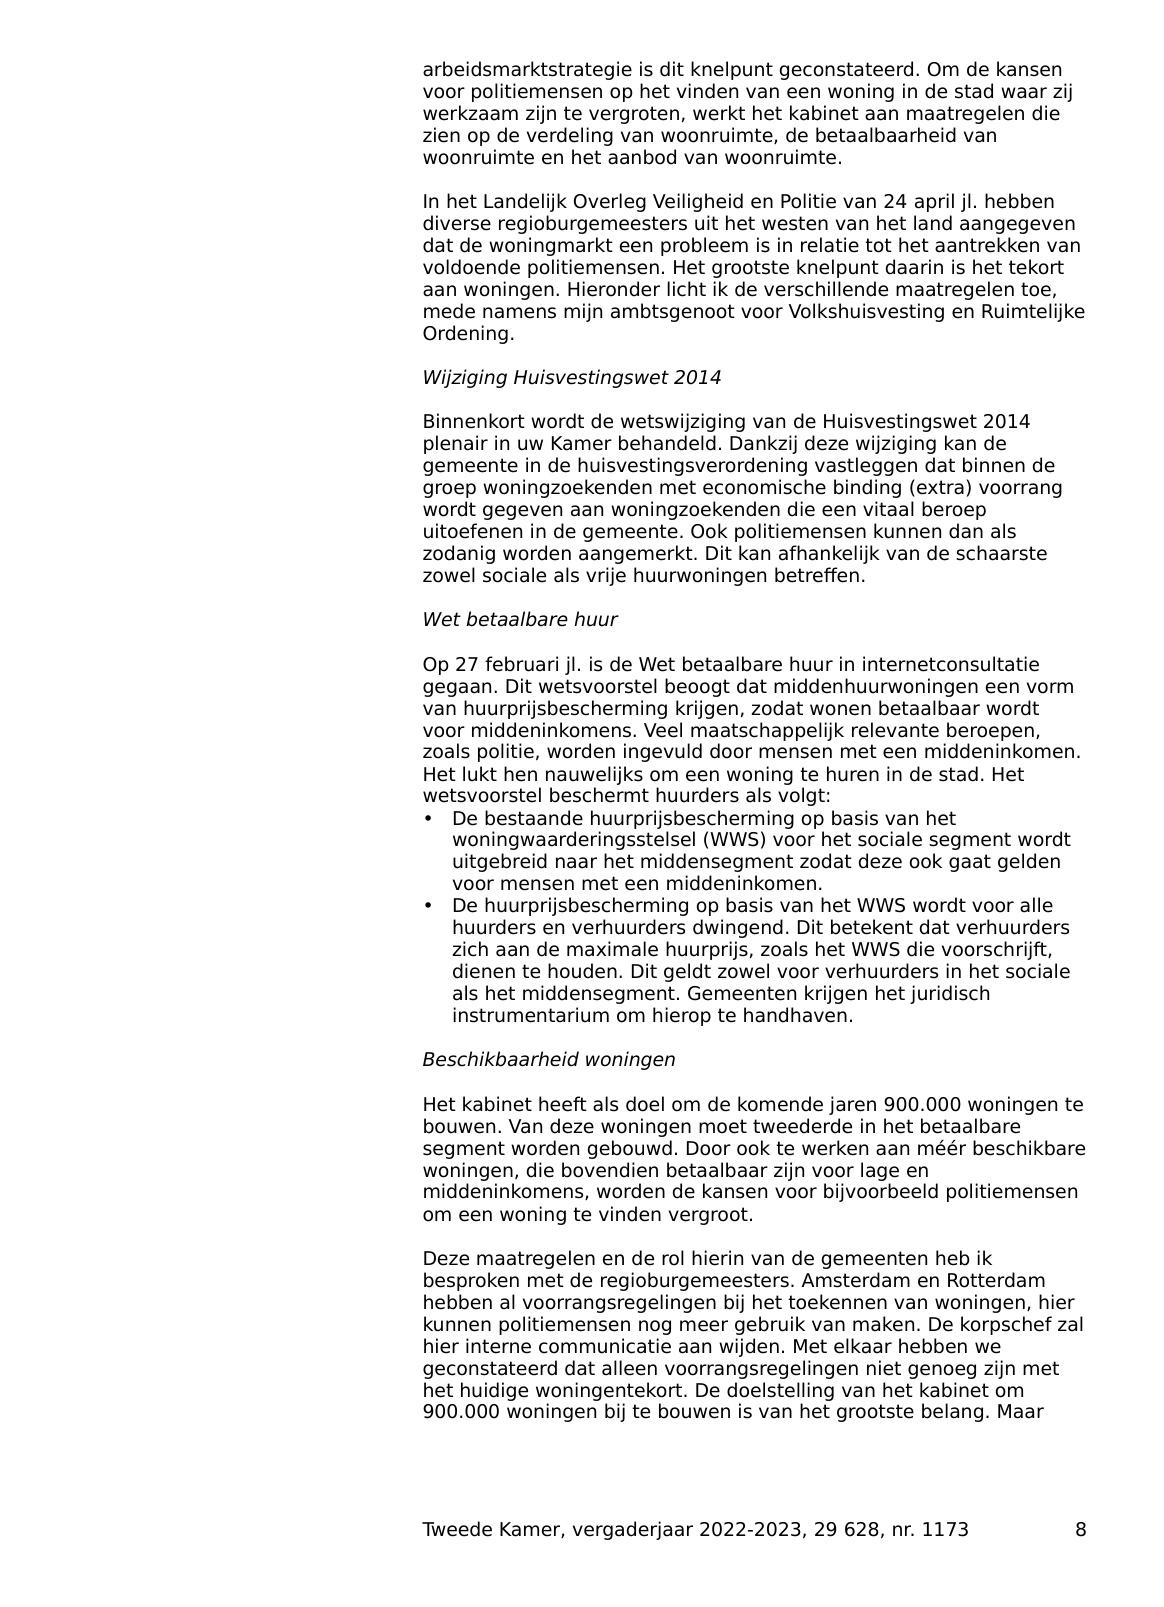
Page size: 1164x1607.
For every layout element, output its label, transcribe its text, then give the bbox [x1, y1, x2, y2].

text Het kabinet heeft als doel om de komende jaren 900.000 woningen te bouwen. Van deze woningen moet tweederde in het betaalbare segment worden gebouwd. Door ook te werken aan méér beschikbare woningen, die bovendien betaalbaar zijn voor lage en middeninkomens, worden de kansen voor bijvoorbeeld politiemensen om een woning te vinden vergroot. [422, 1093, 1087, 1225]
text Op 27 februari jl. is de Wet betaalbare huur in internetconsultatie gegaan. Dit wetsvoorstel beoogt dat middenhuurwoningen een vorm van huurprijsbescherming krijgen, zodat wonen betaalbaar wordt voor middeninkomens. Veel maatschappelijk relevante beroepen, zoals politie, worden ingevuld door mensen met een middeninkomen. Het lukt hen nauwelijks om een woning te huren in de stad. Het wetsvoorstel beschermt huurders als volgt: [422, 653, 1087, 807]
text Deze maatregelen en de rol hierin van de gemeenten heb ik besproken met de regioburgemeesters. Amsterdam en Rotterdam hebben al voorrangsregelingen bij het toekennen van woningen, hier kunnen politiemensen nog meer gebruik van maken. De korpschef zal hier interne communicatie aan wijden. Met elkaar hebben we geconstateerd dat alleen voorrangsregelingen niet genoeg zijn met het huidige woningentekort. De doelstelling van het kabinet om 900.000 woningen bij te bouwen is van het grootste belang. Maar [422, 1248, 1087, 1423]
text arbeidsmarktstrategie is dit knelpunt geconstateerd. Om de kansen voor politiemensen op het vinden van een woning in de stad waar zij werkzaam zijn te vergroten, werkt het kabinet aan maatregelen die zien op de verdeling van woonruimte, de betaalbaarheid van woonruimte en het aanbod van woonruimte. [422, 59, 1087, 169]
subtitle Wijziging Huisvestingswet 2014 [422, 367, 1087, 389]
subtitle Wet betaalbare huur [422, 609, 1087, 631]
text • De huurprijsbescherming op basis van het WWS wordt voor alle huurders en verhuurders dwingend. Dit betekent dat verhuurders zich aan de maximale huurprijs, zoals het WWS die voorschrijft, dienen te houden. Dit geldt zowel voor verhuurders in het sociale als het middensegment. Gemeenten krijgen het juridisch instrumentarium om hierop te handhaven. [422, 895, 1087, 1027]
subtitle Beschikbaarheid woningen [422, 1049, 1087, 1071]
text In het Landelijk Overleg Veiligheid en Politie van 24 april jl. hebben diverse regioburgemeesters uit het westen van het land aangegeven dat de woningmarkt een probleem is in relatie tot het aantrekken van voldoende politiemensen. Het grootste knelpunt daarin is het tekort aan woningen. Hieronder licht ik de verschillende maatregelen toe, mede namens mijn ambtsgenoot voor Volkshuisvesting en Ruimtelijke Ordening. [422, 191, 1087, 345]
text Binnenkort wordt de wetswijziging van de Huisvestingswet 2014 plenair in uw Kamer behandeld. Dankzij deze wijziging kan de gemeente in de huisvestingsverordening vastleggen dat binnen de groep woningzoekenden met economische binding (extra) voorrang wordt gegeven aan woningzoekenden die een vitaal beroep uitoefenen in de gemeente. Ook politiemensen kunnen dan als zodanig worden aangemerkt. Dit kan afhankelijk van de schaarste zowel sociale als vrije huurwoningen betreffen. [422, 411, 1087, 587]
text • De bestaande huurprijsbescherming op basis van het woningwaarderingsstelsel (WWS) voor het sociale segment wordt uitgebreid naar het middensegment zodat deze ook gaat gelden voor mensen met een middeninkomen. [422, 807, 1087, 895]
